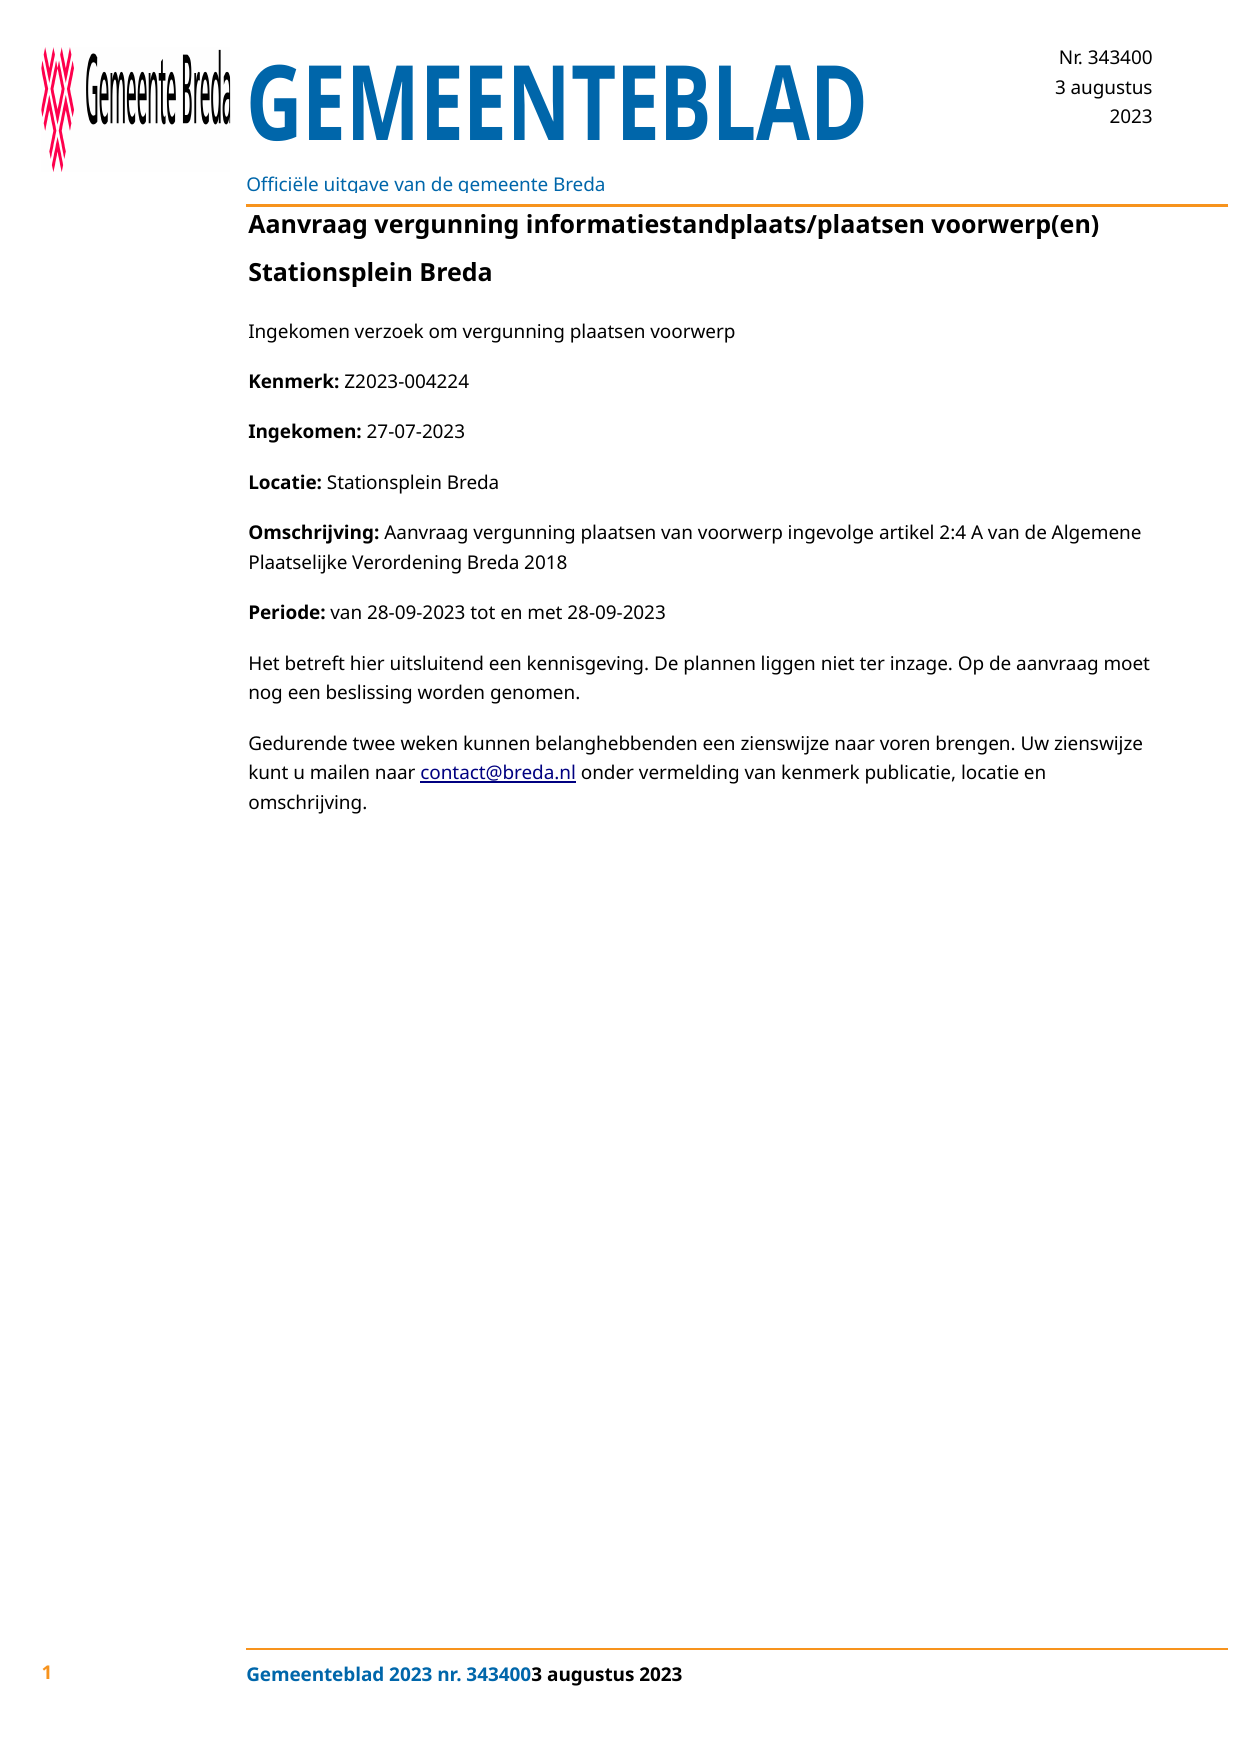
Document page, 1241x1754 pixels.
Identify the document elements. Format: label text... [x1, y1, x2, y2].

text Ingekomen: 27-07-2023 [248, 419, 1152, 444]
text Aanvraag vergunning informatiestandplaats/plaatsen voorwerp(en) Stationsplein Breda [248, 207, 1152, 288]
text Periode: van 28-09-2023 tot en met 28-09-2023 [248, 599, 1152, 625]
text Gedurende twee weken kunnen belanghebbenden een zienswijze naar voren brengen. Uw zienswijze kunt u mailen naar contact@breda.nl onder vermelding van kenmerk publicatie, locatie en omschrijving. [248, 730, 1152, 815]
text Het betreft hier uitsluitend een kennisgeving. De plannen liggen niet ter inzage. Op de aanvraag moet nog een beslissing worden genomen. [248, 650, 1152, 705]
picture [41, 47, 231, 172]
text Ingekomen verzoek om vergunning plaatsen voorwerp [248, 318, 1152, 344]
text Omschrijving: Aanvraag vergunning plaatsen van voorwerp ingevolge artikel 2:4 A van de Algemene Plaatselijke Verordening Breda 2018 [248, 519, 1152, 575]
text Kenmerk: Z2023-004224 [248, 368, 1152, 394]
text Locatie: Stationsplein Breda [248, 469, 1152, 495]
